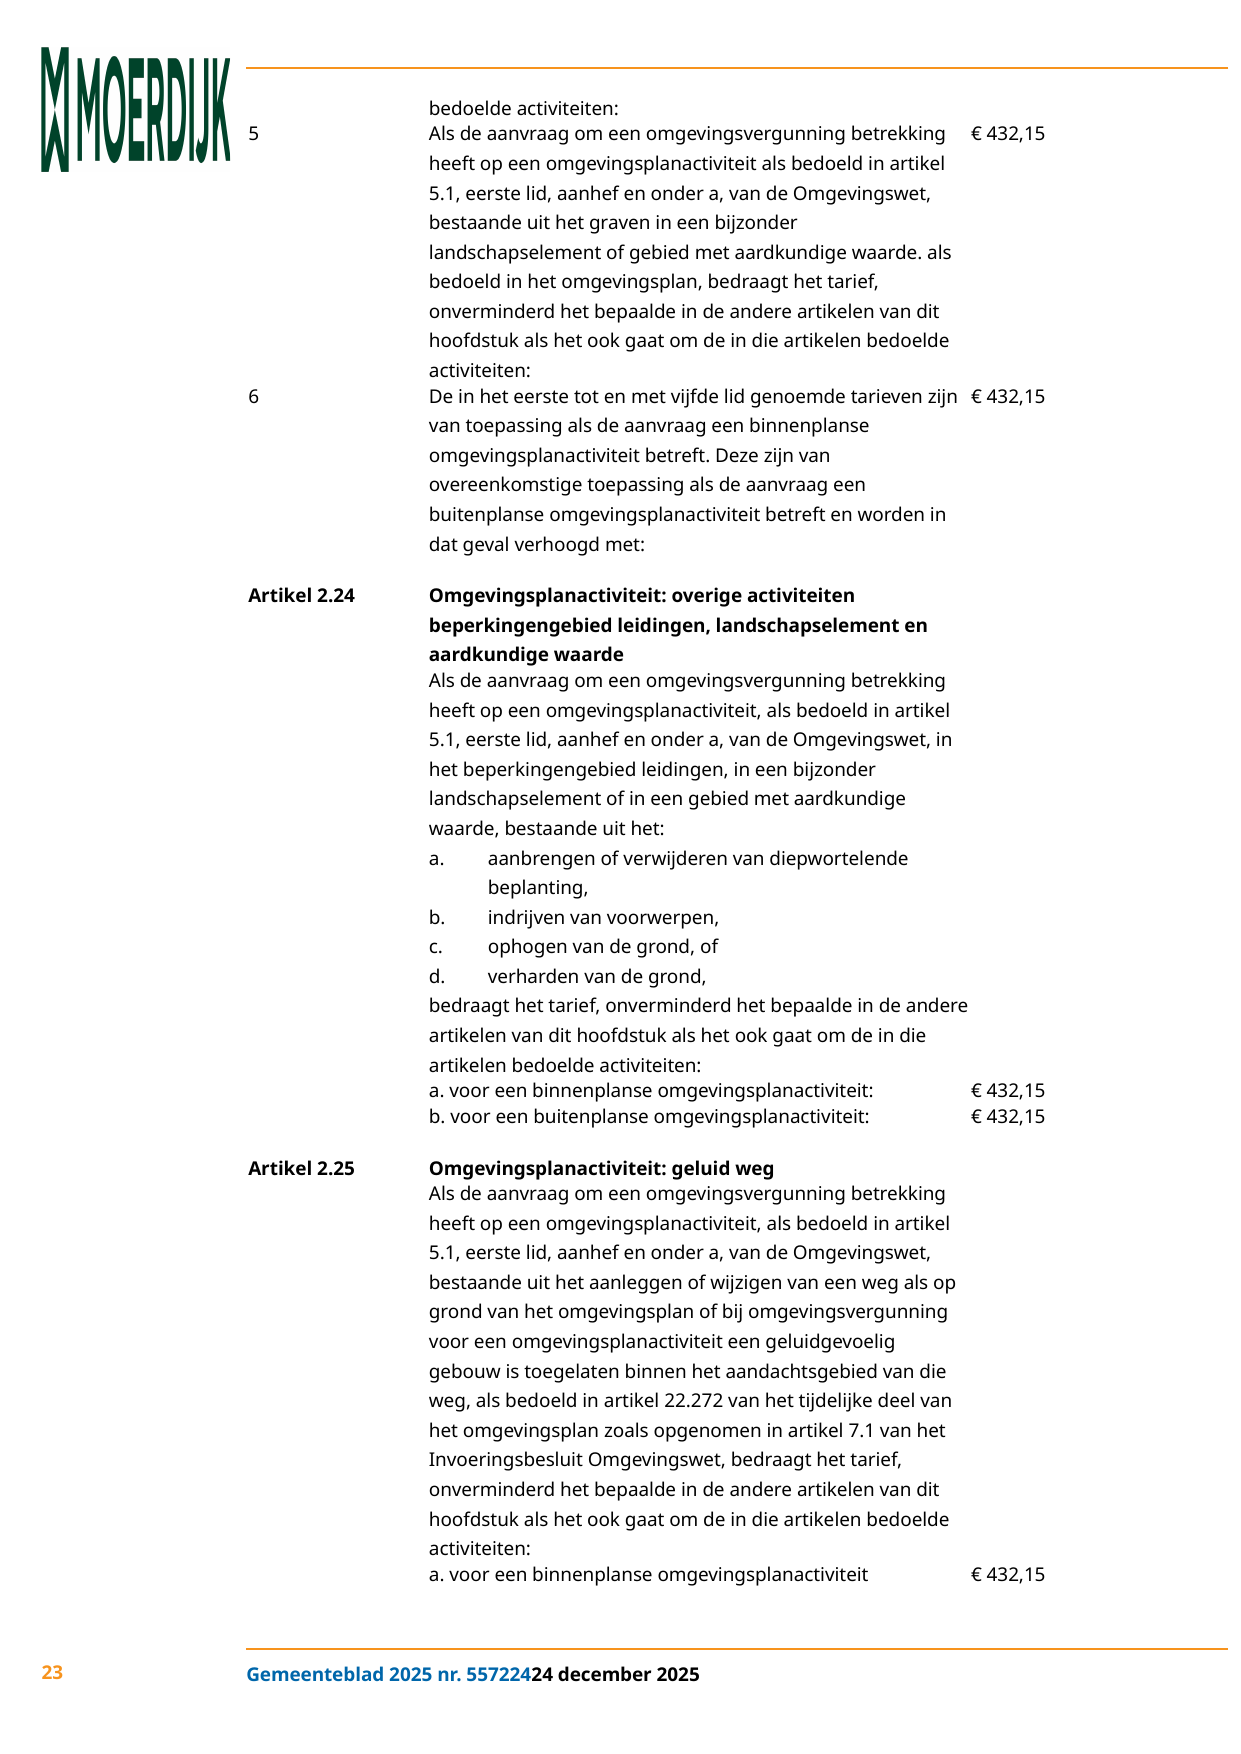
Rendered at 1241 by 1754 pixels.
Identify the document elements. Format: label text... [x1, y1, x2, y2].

table_cell [248, 1103, 429, 1129]
table_cell [248, 1078, 429, 1103]
table_cell [248, 95, 429, 121]
table_cell bedoelde activiteiten: [429, 95, 971, 121]
table_cell € 432,15 [971, 121, 1152, 383]
table_cell [971, 1180, 1152, 1561]
table_cell 6 [248, 383, 429, 557]
table_cell [971, 1129, 1152, 1155]
table_cell Als de aanvraag om een omgevingsvergunning betrekking heeft op een omgevingsplanactiviteit, als bedoeld in artikel 5.1, eerste lid, aanhef en onder a, van de Omgevingswet, in het beperkingengebied leidingen, in een bijzonder landschapselement of in een gebied met aardkundige waarde, bestaande uit het: aanbrengen of verwijderen van diepwortelende beplanting, indrijven van voorwerpen, ophogen van de grond, of verharden van de grond, bedraagt het tarief, onverminderd het bepaalde in de andere artikelen van dit hoofdstuk als het ook gaat om de in die artikelen bedoelde activiteiten: [429, 667, 971, 1077]
table_cell [248, 1561, 429, 1587]
picture [41, 47, 231, 172]
table_cell Artikel 2.24 [248, 582, 429, 667]
table_cell [248, 1180, 429, 1561]
table_cell Als de aanvraag om een omgevingsvergunning betrekking heeft op een omgevingsplanactiviteit als bedoeld in artikel 5.1, eerste lid, aanhef en onder a, van de Omgevingswet, bestaande uit het graven in een bijzonder landschapselement of gebied met aardkundige waarde. als bedoeld in het omgevingsplan, bedraagt het tarief, onverminderd het bepaalde in de andere artikelen van dit hoofdstuk als het ook gaat om de in die artikelen bedoelde activiteiten: [429, 121, 971, 383]
table_cell [429, 1129, 971, 1155]
table_cell € 432,15 [971, 383, 1152, 557]
table_cell € 432,15 [971, 1561, 1152, 1587]
table_cell a. voor een binnenplanse omgevingsplanactiviteit: [429, 1078, 971, 1103]
table_cell [971, 667, 1152, 1077]
table_cell Omgevingsplanactiviteit: overige activiteiten beperkingengebied leidingen, landschapselement en aardkundige waarde [429, 582, 971, 667]
table_cell € 432,15 [971, 1103, 1152, 1129]
table_cell [971, 582, 1152, 667]
table_cell b. voor een buitenplanse omgevingsplanactiviteit: [429, 1103, 971, 1129]
table_cell [248, 557, 1152, 582]
table_cell [971, 95, 1152, 121]
table_cell [248, 667, 429, 1077]
table_cell Artikel 2.25 [248, 1155, 429, 1180]
table_cell [248, 1129, 429, 1155]
table_cell € 432,15 [971, 1078, 1152, 1103]
table_cell a. voor een binnenplanse omgevingsplanactiviteit [429, 1561, 971, 1587]
table_cell Omgevingsplanactiviteit: geluid weg [429, 1155, 971, 1180]
table_cell 5 [248, 121, 429, 383]
table_cell De in het eerste tot en met vijfde lid genoemde tarieven zijn van toepassing als de aanvraag een binnenplanse omgevingsplanactiviteit betreft. Deze zijn van overeenkomstige toepassing als de aanvraag een buitenplanse omgevingsplanactiviteit betreft en worden in dat geval verhoogd met: [429, 383, 971, 557]
table_cell Als de aanvraag om een omgevingsvergunning betrekking heeft op een omgevingsplanactiviteit, als bedoeld in artikel 5.1, eerste lid, aanhef en onder a, van de Omgevingswet, bestaande uit het aanleggen of wijzigen van een weg als op grond van het omgevingsplan of bij omgevingsvergunning voor een omgevingsplanactiviteit een geluidgevoelig gebouw is toegelaten binnen het aandachtsgebied van die weg, als bedoeld in artikel 22.272 van het tijdelijke deel van het omgevingsplan zoals opgenomen in artikel 7.1 van het Invoeringsbesluit Omgevingswet, bedraagt het tarief, onverminderd het bepaalde in de andere artikelen van dit hoofdstuk als het ook gaat om de in die artikelen bedoelde activiteiten: [429, 1180, 971, 1561]
table_cell [971, 1155, 1152, 1180]
